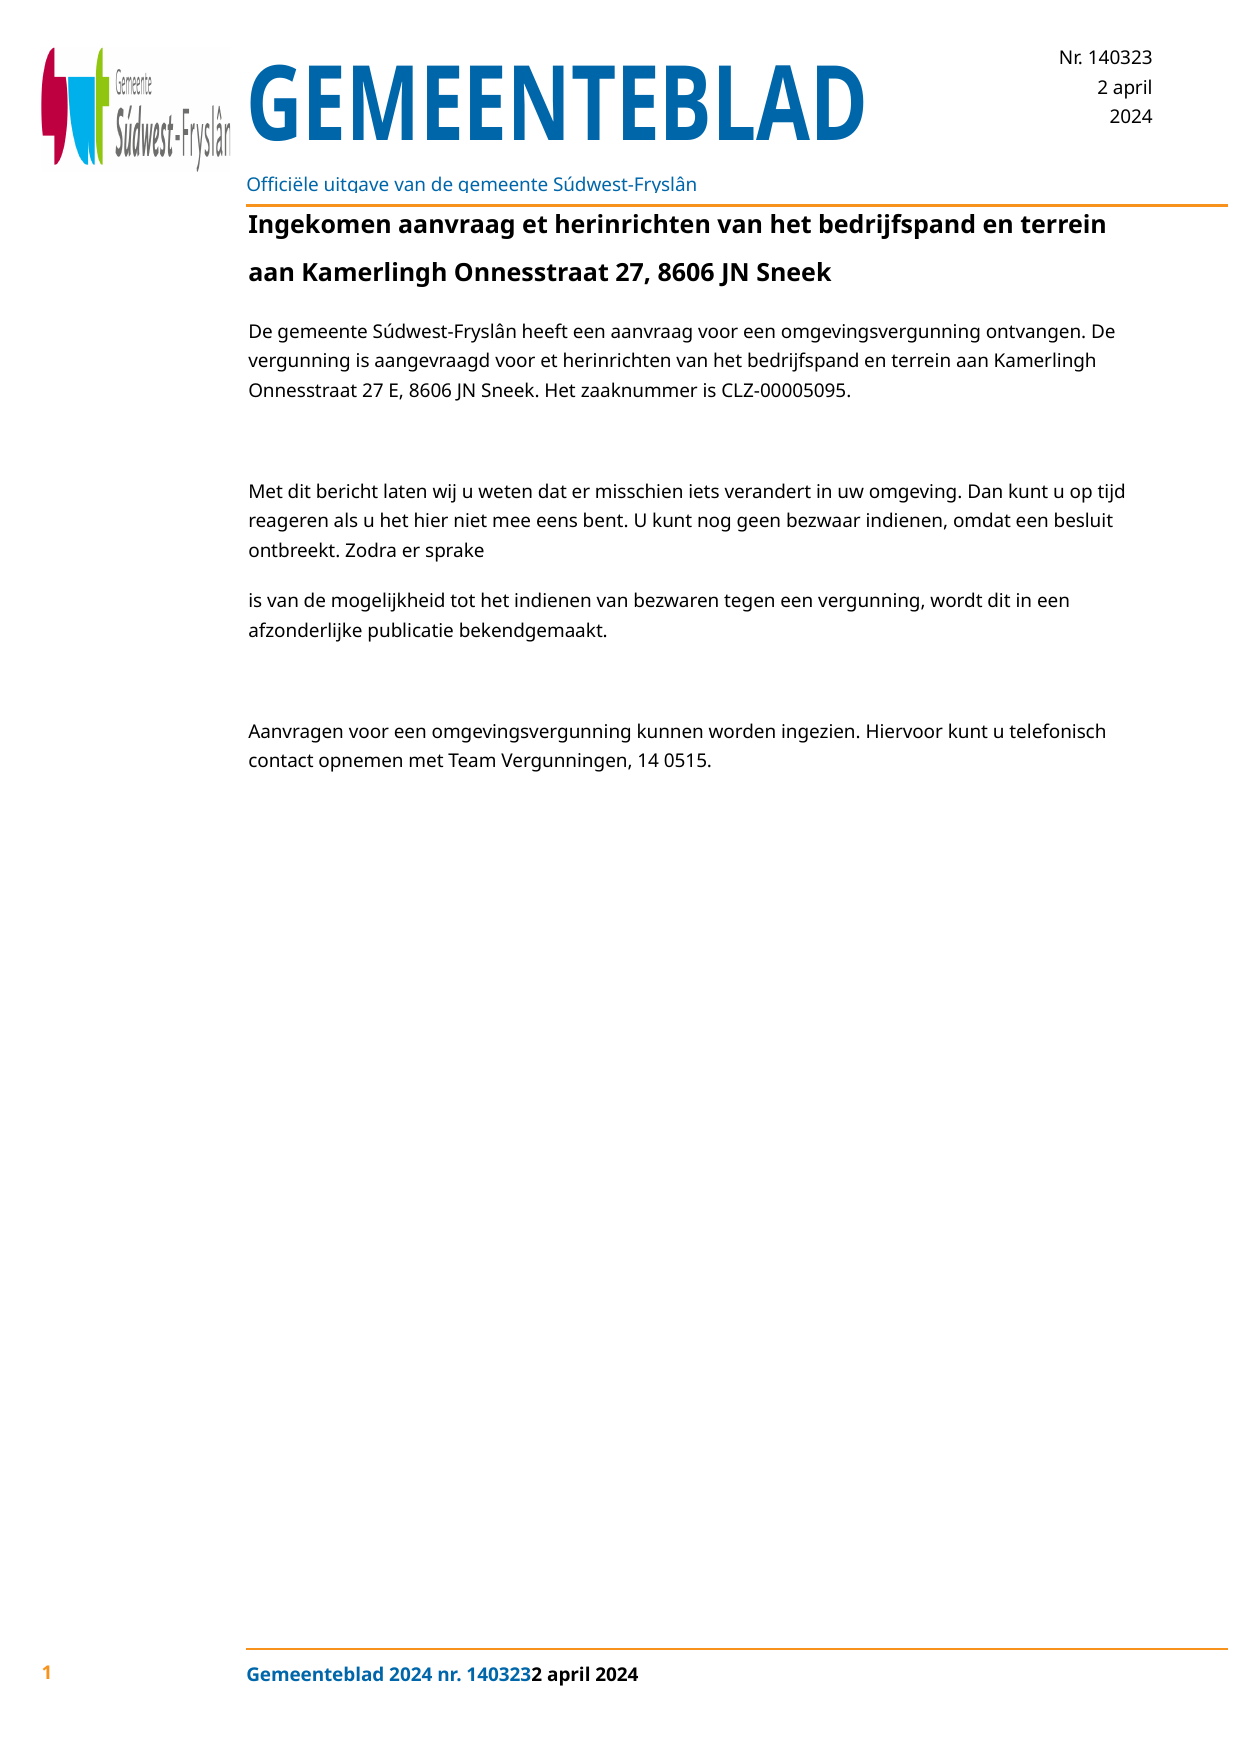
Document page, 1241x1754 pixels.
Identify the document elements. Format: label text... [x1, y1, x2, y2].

text De gemeente Súdwest-Fryslân heeft een aanvraag voor een omgevingsvergunning ontvangen. De vergunning is aangevraagd voor et herinrichten van het bedrijfspand en terrein aan Kamerlingh Onnesstraat 27 E, 8606 JN Sneek. Het zaaknummer is CLZ-00005095. [248, 318, 1152, 403]
picture [41, 47, 231, 172]
text Met dit bericht laten wij u weten dat er misschien iets verandert in uw omgeving. Dan kunt u op tijd reageren als u het hier niet mee eens bent. U kunt nog geen bezwaar indienen, omdat een besluit ontbreekt. Zodra er sprake [248, 478, 1152, 563]
text Aanvragen voor een omgevingsvergunning kunnen worden ingezien. Hiervoor kunt u telefonisch contact opnemen met Team Vergunningen, 14 0515. [248, 718, 1152, 773]
text Ingekomen aanvraag et herinrichten van het bedrijfspand en terrein aan Kamerlingh Onnesstraat 27, 8606 JN Sneek [248, 207, 1152, 288]
text is van de mogelijkheid tot het indienen van bezwaren tegen een vergunning, wordt dit in een afzonderlijke publicatie bekendgemaakt. [248, 587, 1152, 643]
